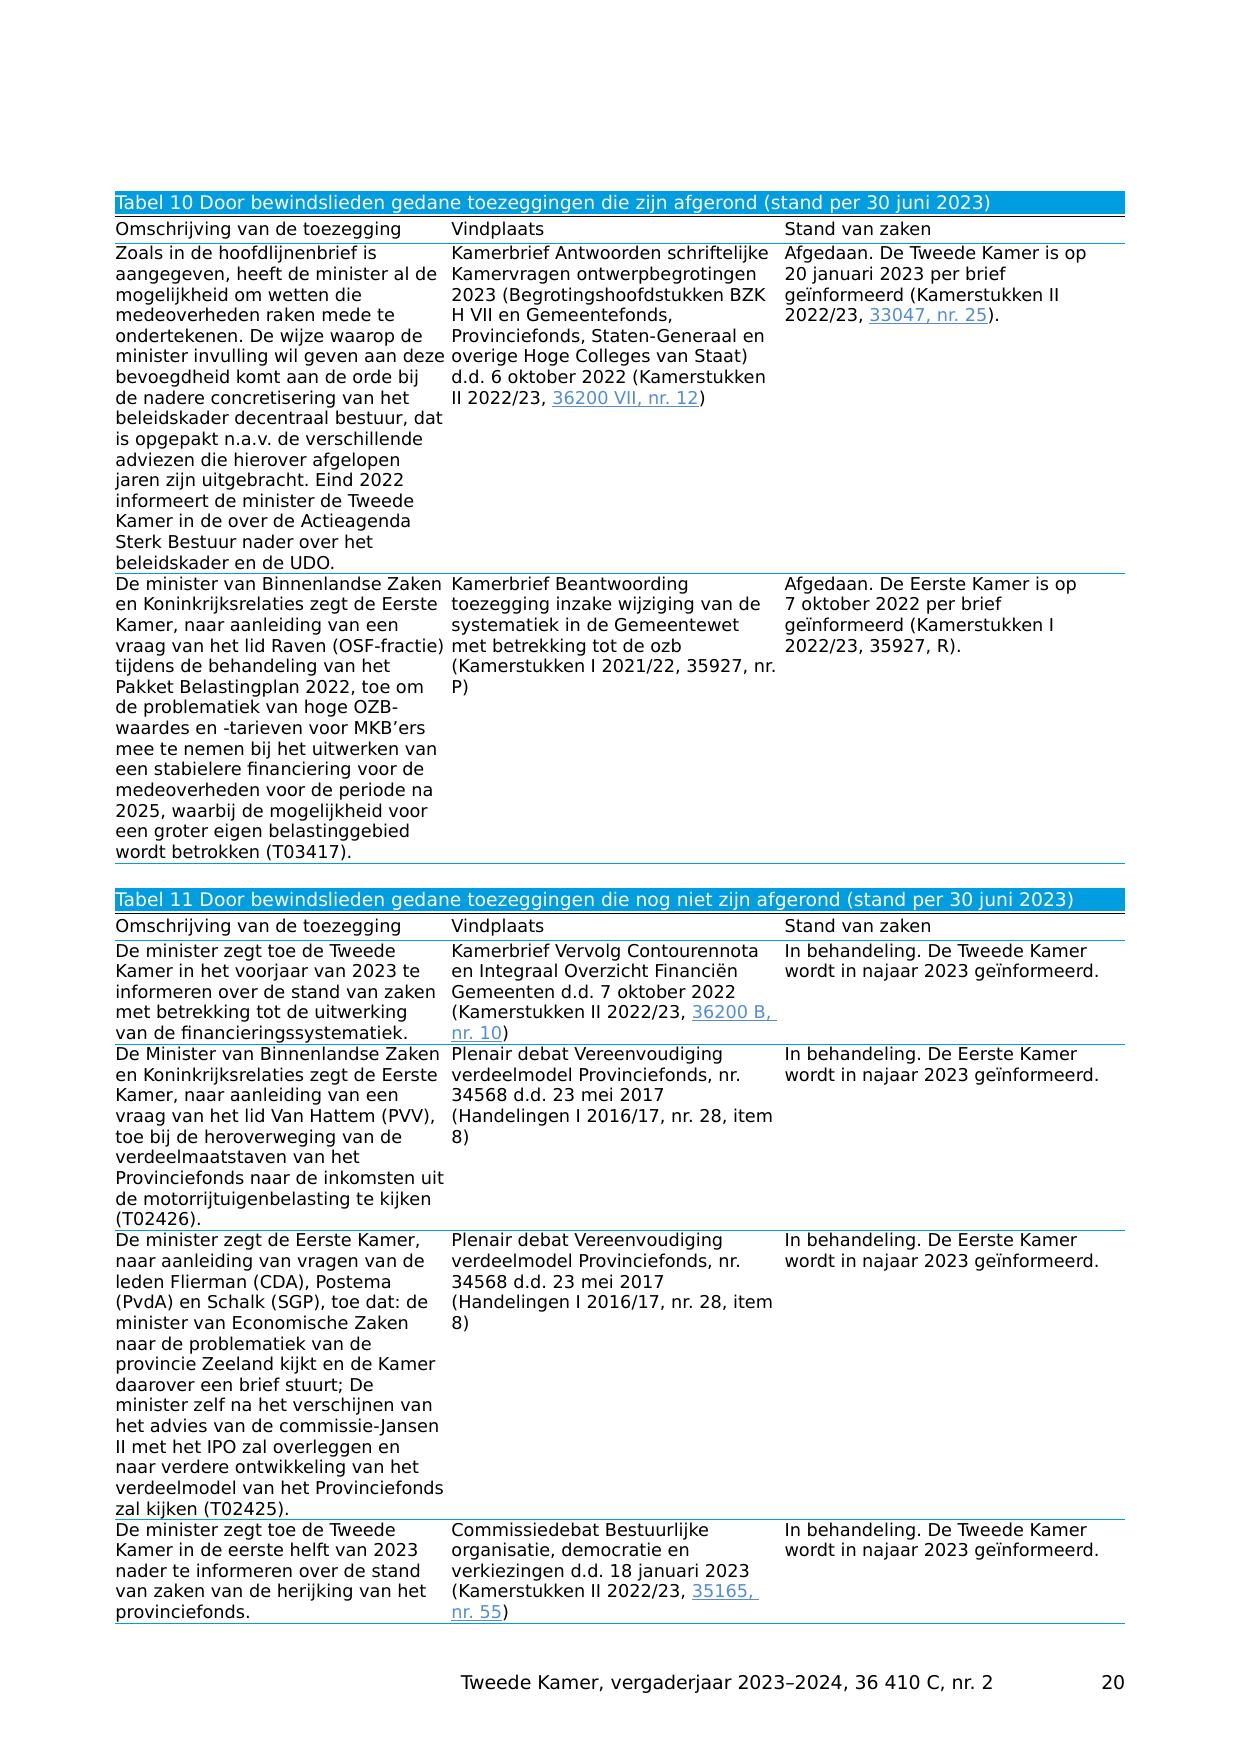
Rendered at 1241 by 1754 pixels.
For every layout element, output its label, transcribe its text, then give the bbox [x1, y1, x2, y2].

table_cell Plenair debat Vereenvoudiging verdeelmodel Provinciefonds, nr. 34568 d.d. 23 mei 2017 (Handelingen I 2016/17, nr. 28, item 8) [448, 1231, 781, 1519]
table_cell Kamerbrief Beantwoording toezegging inzake wijziging van de systematiek in de Gemeentewet met betrekking tot de ozb (Kamerstukken I 2021/22, 35927, nr. P) [448, 574, 781, 862]
table_cell Vindplaats [448, 914, 781, 940]
table_cell In behandeling. De Tweede Kamer wordt in najaar 2023 geïnformeerd. [781, 941, 1125, 1044]
table_cell De minister zegt toe de Tweede Kamer in het voorjaar van 2023 te informeren over de stand van zaken met betrekking tot de uitwerking van de financieringssystematiek. [115, 941, 448, 1044]
table_cell Afgedaan. De Tweede Kamer is op 20 januari 2023 per brief geïnformeerd (Kamerstukken II 2022/23, 33047, nr. 25). [781, 244, 1125, 573]
table_cell Kamerbrief Vervolg Contourennota en Integraal Overzicht Financiën Gemeenten d.d. 7 oktober 2022 (Kamerstukken II 2022/23, 36200 B, nr. 10) [448, 941, 781, 1044]
table_cell Kamerbrief Antwoorden schriftelijke Kamervragen ontwerpbegrotingen 2023 (Begrotingshoofdstukken BZK H VII en Gemeentefonds, Provinciefonds, Staten-Generaal en overige Hoge Colleges van Staat) d.d. 6 oktober 2022 (Kamerstukken II 2022/23, 36200 VII, nr. 12) [448, 244, 781, 573]
table_cell Vindplaats [448, 217, 781, 243]
table_cell Omschrijving van de toezegging [115, 217, 448, 243]
table_cell In behandeling. De Eerste Kamer wordt in najaar 2023 geïnformeerd. [781, 1045, 1125, 1230]
table_cell De minister zegt toe de Tweede Kamer in de eerste helft van 2023 nader te informeren over de stand van zaken van de herijking van het provinciefonds. [115, 1520, 448, 1623]
table_cell Plenair debat Vereenvoudiging verdeelmodel Provinciefonds, nr. 34568 d.d. 23 mei 2017 (Handelingen I 2016/17, nr. 28, item 8) [448, 1045, 781, 1230]
table_cell Stand van zaken [781, 914, 1125, 940]
table_cell Stand van zaken [781, 217, 1125, 243]
table_cell De minister van Binnenlandse Zaken en Koninkrijksrelaties zegt de Eerste Kamer, naar aanleiding van een vraag van het lid Raven (OSF-fractie) tijdens de behandeling van het Pakket Belastingplan 2022, toe om de problematiek van hoge OZB-waardes en -tarieven voor MKB’ers mee te nemen bij het uitwerken van een stabielere financiering voor de medeoverheden voor de periode na 2025, waarbij de mogelijkheid voor een groter eigen belastinggebied wordt betrokken (T03417). [115, 574, 448, 862]
table_cell In behandeling. De Tweede Kamer wordt in najaar 2023 geïnformeerd. [781, 1520, 1125, 1623]
table_cell De minister zegt de Eerste Kamer, naar aanleiding van vragen van de leden Flierman (CDA), Postema (PvdA) en Schalk (SGP), toe dat: de minister van Economische Zaken naar de problematiek van de provincie Zeeland kijkt en de Kamer daarover een brief stuurt; De minister zelf na het verschijnen van het advies van de commissie-Jansen II met het IPO zal overleggen en naar verdere ontwikkeling van het verdeelmodel van het Provinciefonds zal kijken (T02425). [115, 1231, 448, 1519]
table_cell Commissiedebat Bestuurlijke organisatie, democratie en verkiezingen d.d. 18 januari 2023 (Kamerstukken II 2022/23, 35165, nr. 55) [448, 1520, 781, 1623]
table_cell In behandeling. De Eerste Kamer wordt in najaar 2023 geïnformeerd. [781, 1231, 1125, 1519]
table_cell De Minister van Binnenlandse Zaken en Koninkrijksrelaties zegt de Eerste Kamer, naar aanleiding van een vraag van het lid Van Hattem (PVV), toe bij de heroverweging van de verdeelmaatstaven van het Provinciefonds naar de inkomsten uit de motorrijtuigenbelasting te kijken (T02426). [115, 1045, 448, 1230]
table_cell Omschrijving van de toezegging [115, 914, 448, 940]
table_cell Zoals in de hoofdlijnenbrief is aangegeven, heeft de minister al de mogelijkheid om wetten die medeoverheden raken mede te ondertekenen. De wijze waarop de minister invulling wil geven aan deze bevoegdheid komt aan de orde bij de nadere concretisering van het beleidskader decentraal bestuur, dat is opgepakt n.a.v. de verschillende adviezen die hierover afgelopen jaren zijn uitgebracht. Eind 2022 informeert de minister de Tweede Kamer in de over de Actieagenda Sterk Bestuur nader over het beleidskader en de UDO. [115, 244, 448, 573]
table_cell Afgedaan. De Eerste Kamer is op 7 oktober 2022 per brief geïnformeerd (Kamerstukken I 2022/23, 35927, R). [781, 574, 1125, 862]
